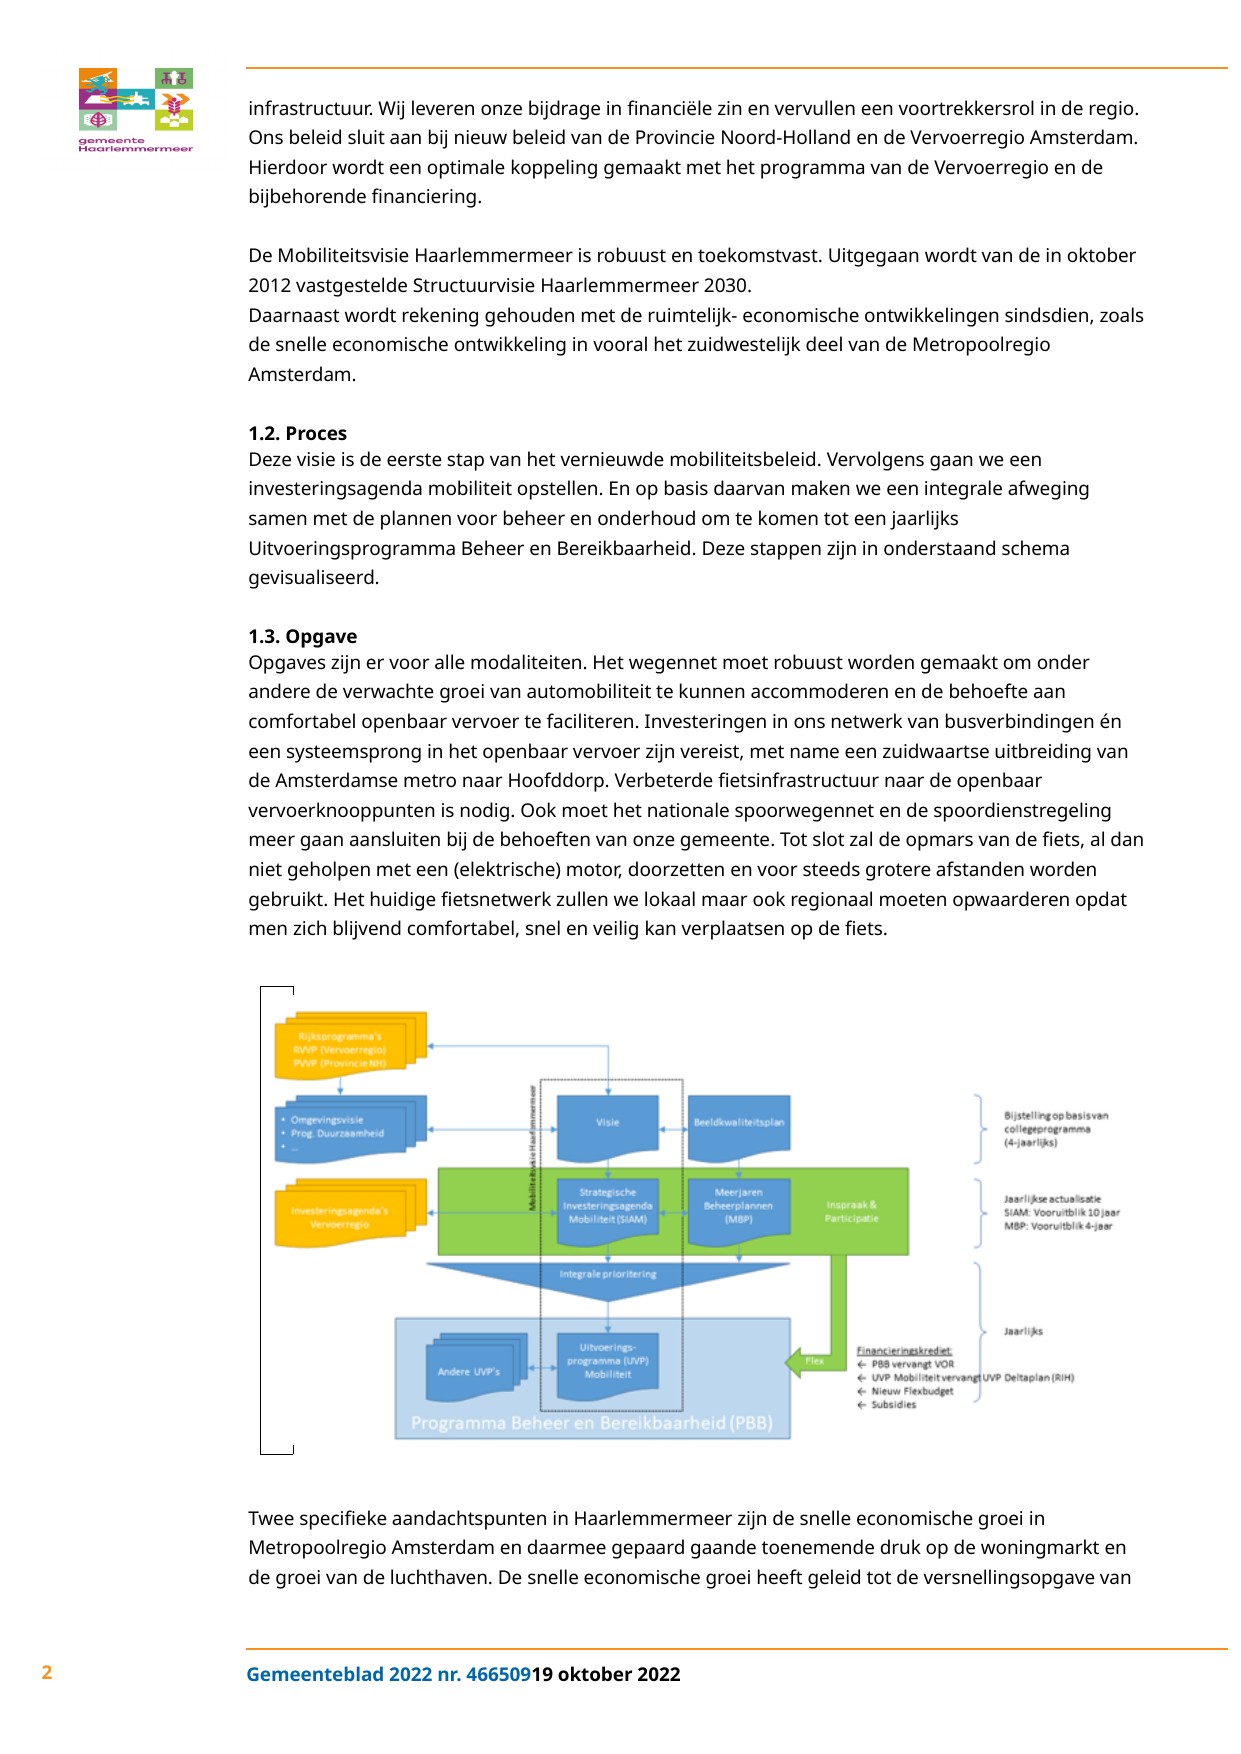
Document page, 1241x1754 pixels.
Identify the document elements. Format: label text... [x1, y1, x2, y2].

text Opgaves zijn er voor alle modaliteiten. Het wegennet moet robuust worden gemaakt om onder andere de verwachte groei van automobiliteit te kunnen accommoderen en de behoefte aan comfortabel openbaar vervoer te faciliteren. Investeringen in ons netwerk van busverbindingen én een systeemsprong in het openbaar vervoer zijn vereist, met name een zuidwaartse uitbreiding van de Amsterdamse metro naar Hoofddorp. Verbeterde fietsinfrastructuur naar de openbaar vervoerknooppunten is nodig. Ook moet het nationale spoorwegennet en de spoordienstregeling meer gaan aansluiten bij de behoeften van onze gemeente. Tot slot zal de opmars van de fiets, al dan niet geholpen met een (elektrische) motor, doorzetten en voor steeds grotere afstanden worden gebruikt. Het huidige fietsnetwerk zullen we lokaal maar ook regionaal moeten opwaarderen opdat men zich blijvend comfortabel, snel en veilig kan verplaatsen op de fiets. [248, 649, 1152, 941]
text Twee specifieke aandachtspunten in Haarlemmermeer zijn de snelle economische groei in Metropoolregio Amsterdam en daarmee gepaard gaande toenemende druk op de woningmarkt en de groei van de luchthaven. De snelle economische groei heeft geleid tot de versnellingsopgave van [248, 1505, 1152, 1589]
text De Mobiliteitsvisie Haarlemmermeer is robuust en toekomstvast. Uitgegaan wordt van de in oktober 2012 vastgestelde Structuurvisie Haarlemmermeer 2030. [248, 243, 1152, 298]
text infrastructuur. Wij leveren onze bijdrage in financiële zin en vervullen een voortrekkersrol in de regio. Ons beleid sluit aan bij nieuw beleid van de Provincie Noord-Holland en de Vervoerregio Amsterdam. Hierdoor wordt een optimale koppeling gemaakt met het programma van de Vervoerregio en de bijbehorende financiering. [248, 95, 1152, 209]
text Daarnaast wordt rekening gehouden met de ruimtelijk- economische ontwikkelingen sindsdien, zoals de snelle economische ontwikkeling in vooral het zuidwestelijk deel van de Metropoolregio Amsterdam. [248, 302, 1152, 387]
text 1.3. Opgave [248, 623, 1152, 649]
text Deze visie is de eerste stap van het vernieuwde mobiliteitsbeleid. Vervolgens gaan we een investeringsagenda mobiliteit opstellen. En op basis daarvan maken we een integrale afweging samen met de plannen voor beheer en onderhoud om te komen tot een jaarlijks Uitvoeringsprogramma Beheer en Bereikbaarheid. Deze stappen zijn in onderstaand schema gevisualiseerd. [248, 446, 1152, 590]
picture [41, 47, 231, 172]
picture [268, 995, 1125, 1445]
text 1.2. Proces [248, 420, 1152, 446]
